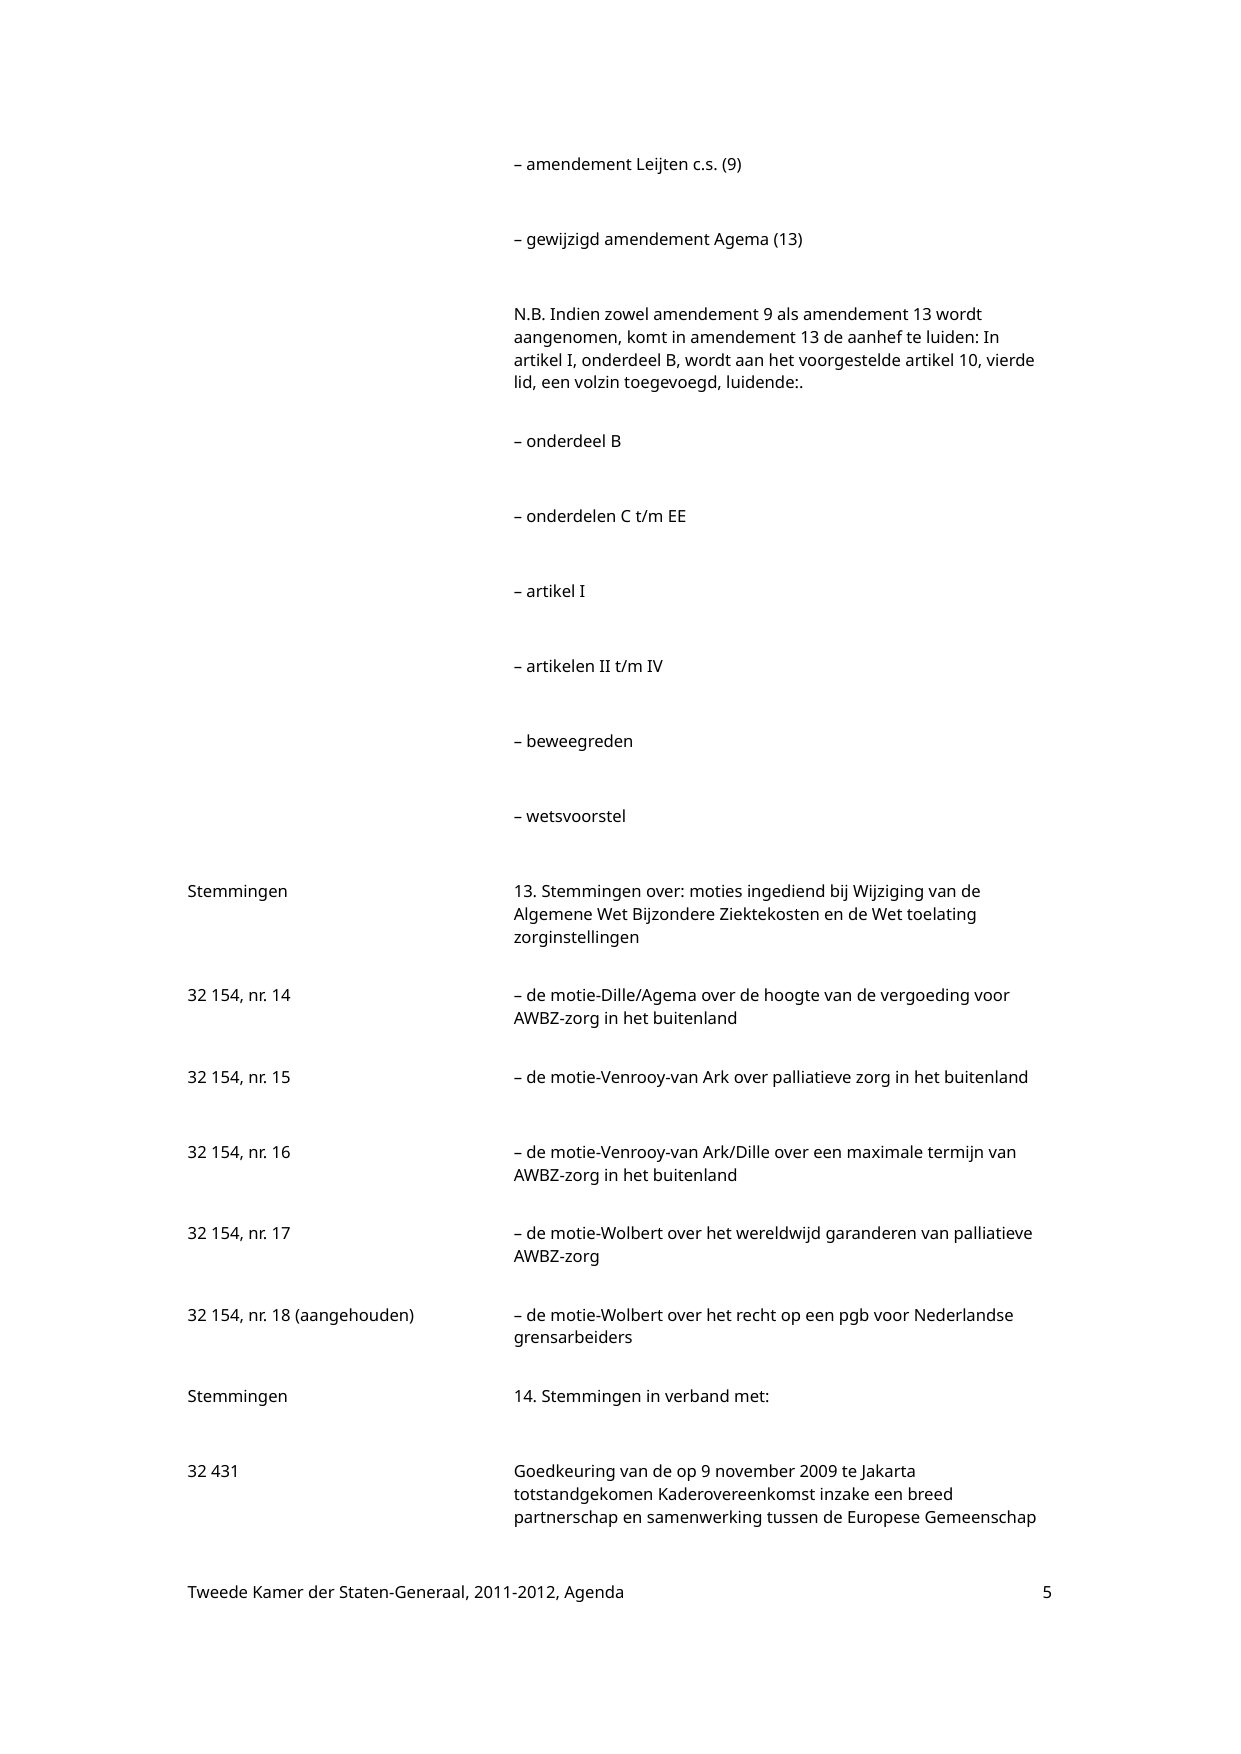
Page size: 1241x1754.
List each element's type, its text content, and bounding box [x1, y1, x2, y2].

table_cell – artikelen II t/m IV [510, 652, 1053, 727]
table_cell – de motie-Wolbert over het recht op een pgb voor Nederlandse grensarbeiders [510, 1300, 1053, 1382]
table_cell [490, 652, 510, 727]
table_cell [188, 652, 490, 727]
table_cell [490, 1063, 510, 1137]
table_cell 32 154, nr. 15 [188, 1063, 490, 1137]
table_cell [188, 225, 490, 300]
table_cell [490, 502, 510, 577]
table_cell [490, 427, 510, 502]
table_cell [490, 300, 510, 427]
table_cell 14. Stemmingen in verband met: [510, 1382, 1053, 1457]
table_cell Stemmingen [188, 877, 490, 981]
table_cell 32 154, nr. 16 [188, 1138, 490, 1219]
table_cell [490, 727, 510, 802]
table_cell 32 154, nr. 18 (aangehouden) [188, 1300, 490, 1382]
table_cell [490, 150, 510, 225]
table_cell 32 154, nr. 14 [188, 981, 490, 1062]
table_cell [188, 727, 490, 802]
table_cell [188, 300, 490, 427]
table_cell – artikel I [510, 577, 1053, 652]
table_cell 32 431 [188, 1457, 490, 1532]
table_cell – wetsvoorstel [510, 802, 1053, 877]
table_cell – amendement Leijten c.s. (9) [510, 150, 1053, 225]
table_cell [490, 225, 510, 300]
table_cell [490, 577, 510, 652]
table_cell N.B. Indien zowel amendement 9 als amendement 13 wordt aangenomen, komt in amendement 13 de aanhef te luiden: In artikel I, onderdeel B, wordt aan het voorgestelde artikel 10, vierde lid, een volzin toegevoegd, luidende:. [510, 300, 1053, 427]
table_cell [490, 981, 510, 1062]
table_cell [490, 877, 510, 981]
table_cell [490, 1457, 510, 1532]
table_cell 13. Stemmingen over: moties ingediend bij Wijziging van de Algemene Wet Bijzondere Ziektekosten en de Wet toelating zorginstellingen [510, 877, 1053, 981]
table_cell 32 154, nr. 17 [188, 1219, 490, 1300]
table_cell Stemmingen [188, 1382, 490, 1457]
table_cell [188, 577, 490, 652]
table_cell – onderdeel B [510, 427, 1053, 502]
table_cell [188, 427, 490, 502]
table_cell [188, 502, 490, 577]
table_cell [490, 1300, 510, 1382]
table_cell Goedkeuring van de op 9 november 2009 te Jakarta totstandgekomen Kaderovereenkomst inzake een breed partnerschap en samenwerking tussen de Europese Gemeenschap [510, 1457, 1053, 1532]
table_cell [490, 1382, 510, 1457]
table_cell – gewijzigd amendement Agema (13) [510, 225, 1053, 300]
table_cell [490, 1138, 510, 1219]
table_cell [188, 150, 490, 225]
table_cell – de motie-Venrooy-van Ark/Dille over een maximale termijn van AWBZ-zorg in het buitenland [510, 1138, 1053, 1219]
table_cell – de motie-Venrooy-van Ark over palliatieve zorg in het buitenland [510, 1063, 1053, 1137]
table_cell [490, 1219, 510, 1300]
table_cell – de motie-Dille/Agema over de hoogte van de vergoeding voor AWBZ-zorg in het buitenland [510, 981, 1053, 1062]
table_cell – de motie-Wolbert over het wereldwijd garanderen van palliatieve AWBZ-zorg [510, 1219, 1053, 1300]
table_cell [188, 802, 490, 877]
table_cell – beweegreden [510, 727, 1053, 802]
table_cell – onderdelen C t/m EE [510, 502, 1053, 577]
table_cell [490, 802, 510, 877]
